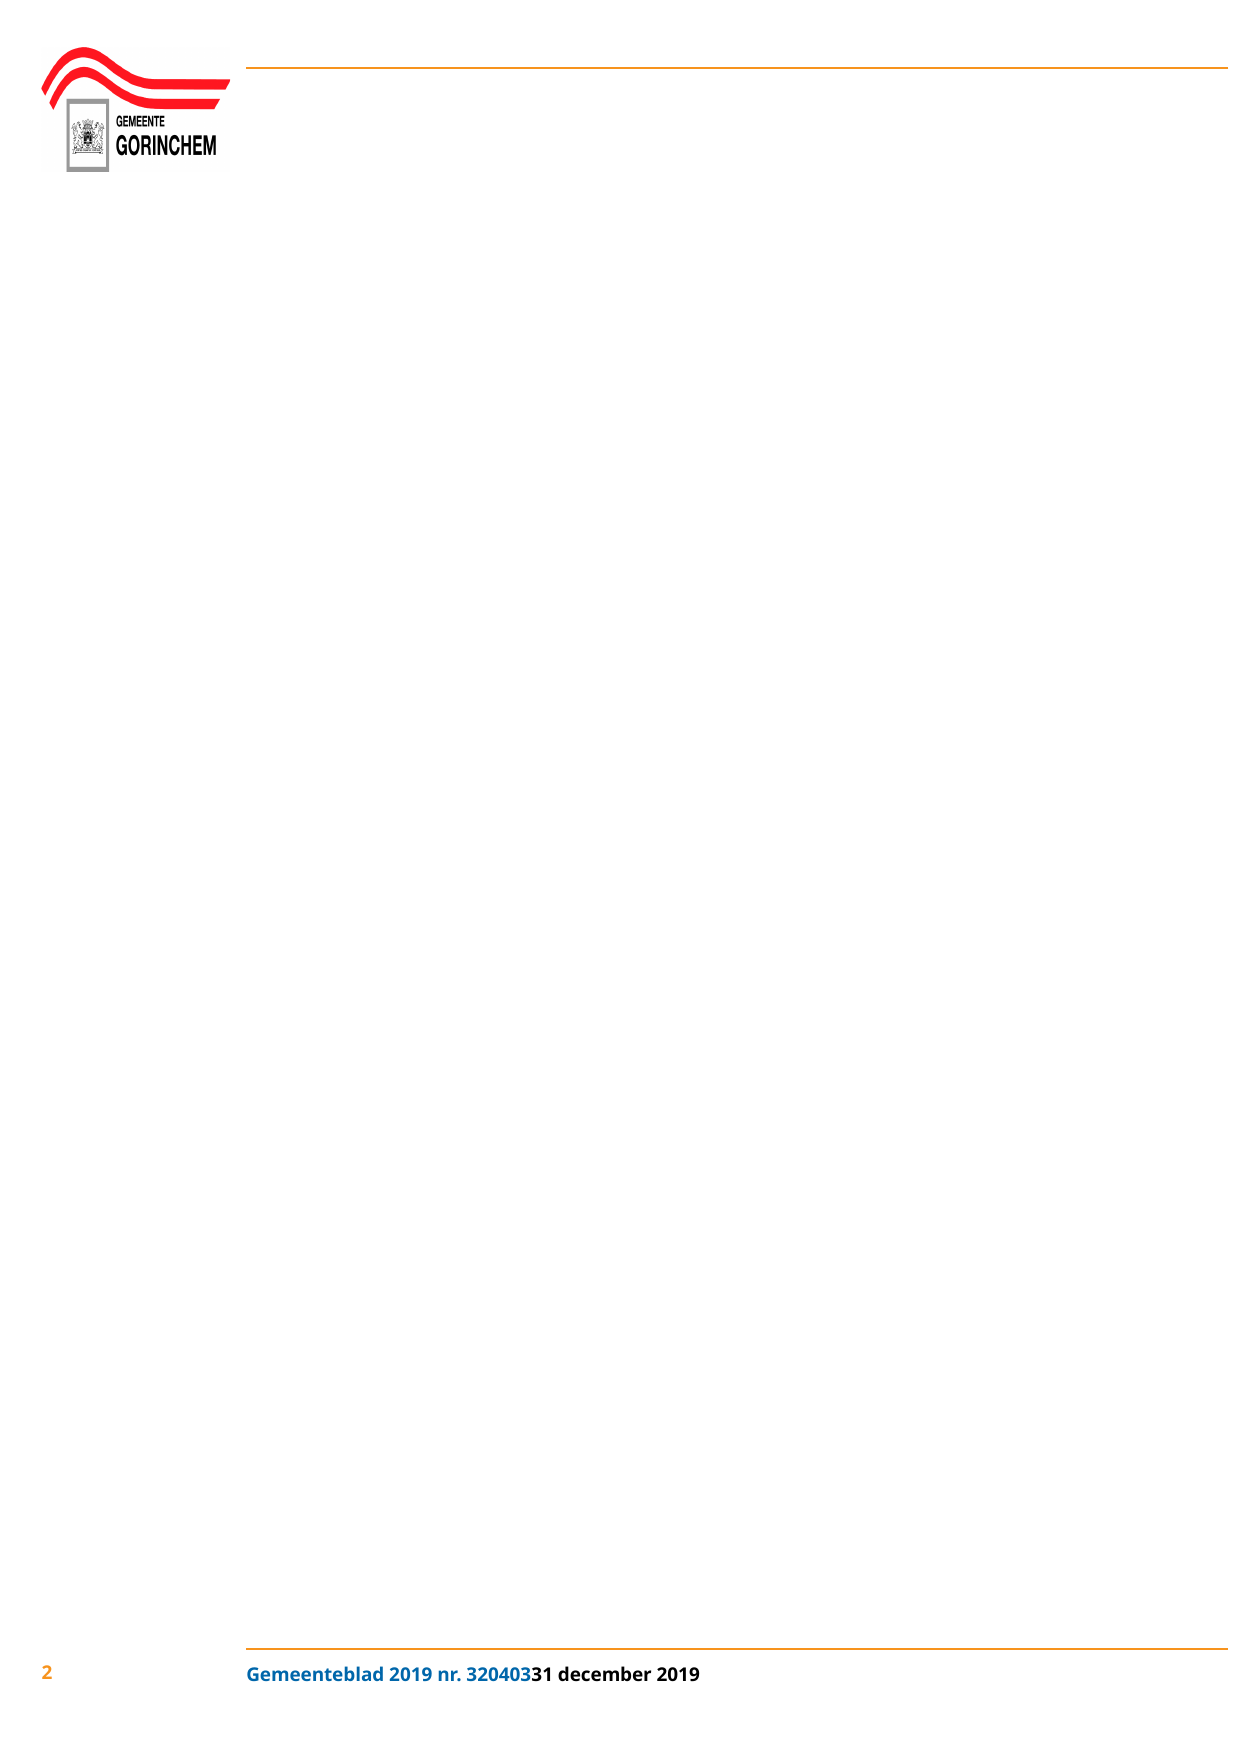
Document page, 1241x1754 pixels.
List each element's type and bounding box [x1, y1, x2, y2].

picture [41, 47, 231, 172]
